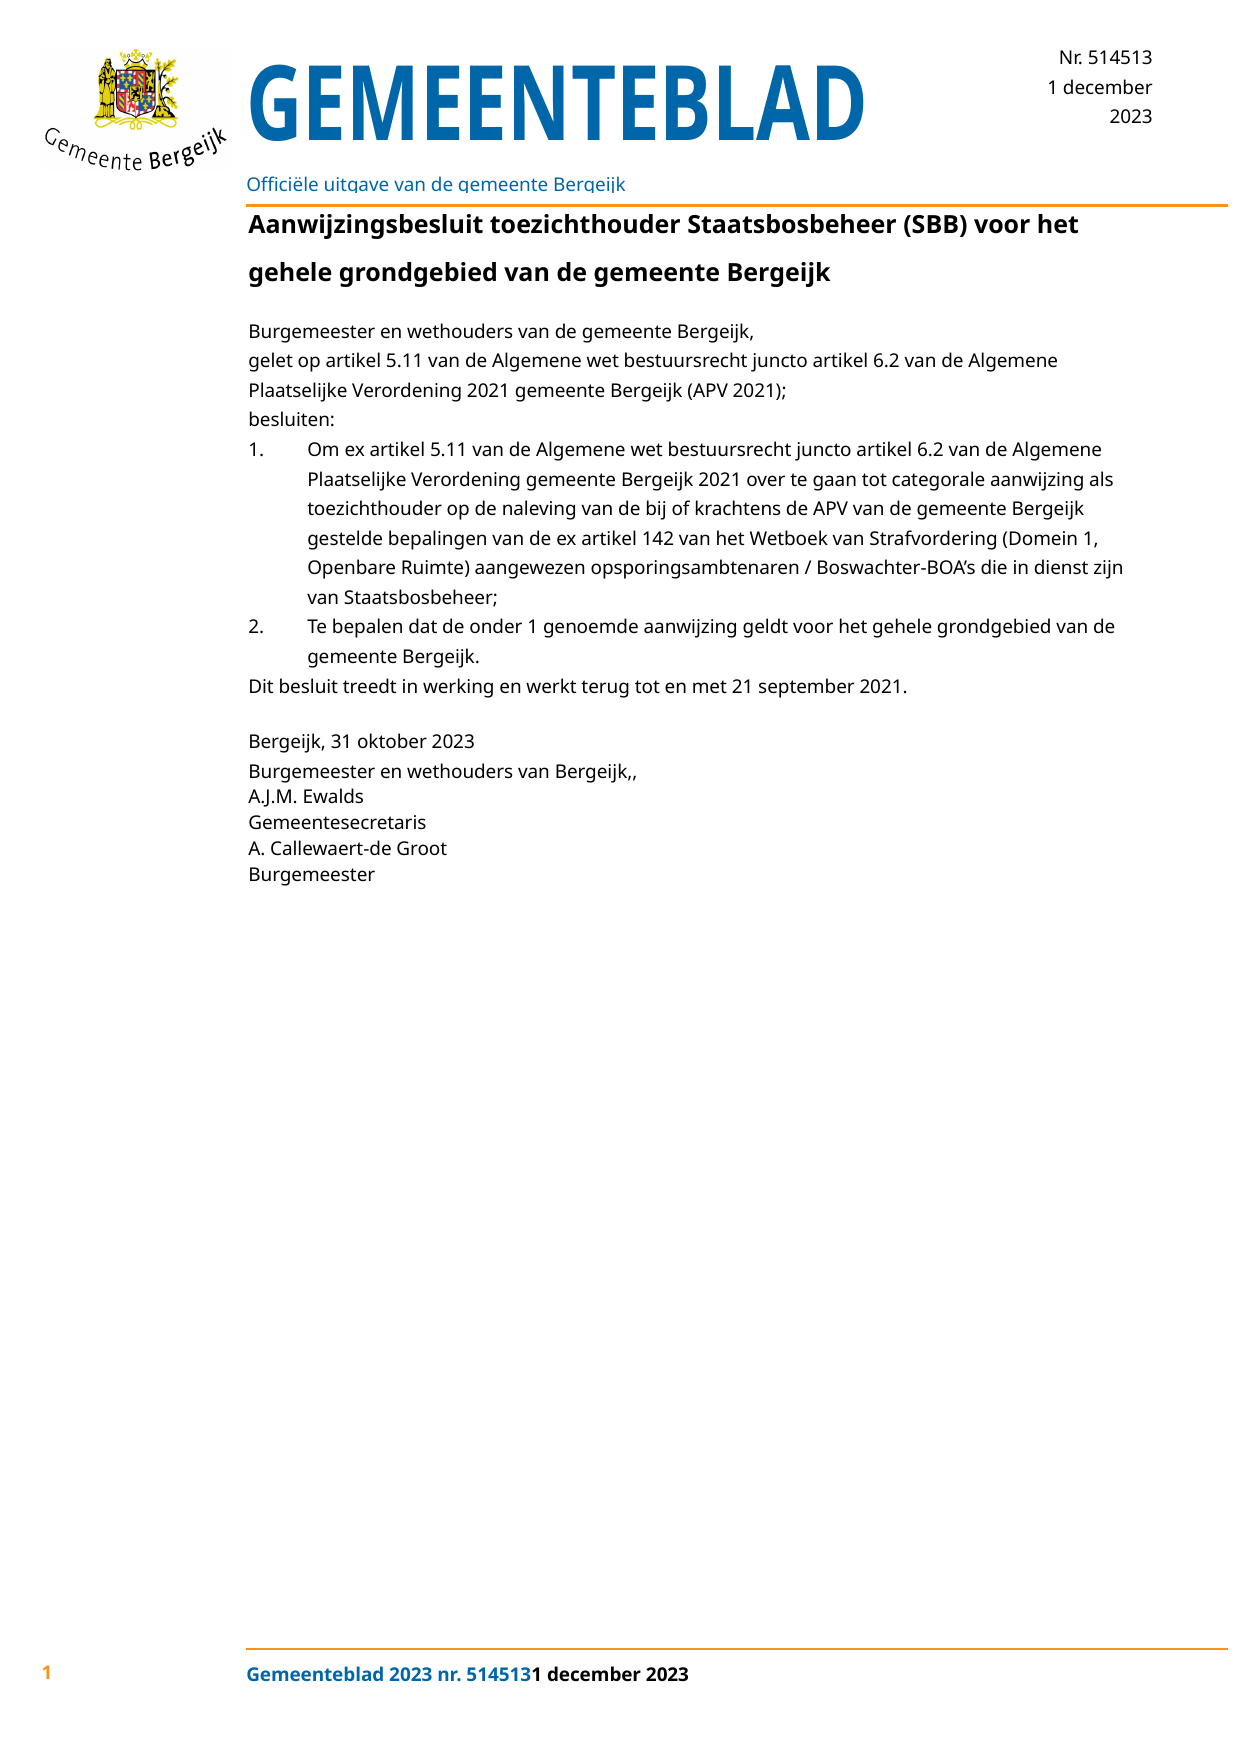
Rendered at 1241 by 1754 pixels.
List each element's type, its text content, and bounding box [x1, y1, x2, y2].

list Te bepalen dat de onder 1 genoemde aanwijzing geldt voor het gehele grondgebied van de gemeente Bergeijk. [248, 614, 1152, 669]
text Gemeentesecretaris [248, 809, 1152, 835]
text Aanwijzingsbesluit toezichthouder Staatsbosbeheer (SBB) voor het gehele grondgebied van de gemeente Bergeijk [248, 207, 1152, 288]
text A.J.M. Ewalds [248, 783, 1152, 809]
text gelet op artikel 5.11 van de Algemene wet bestuursrecht juncto artikel 6.2 van de Algemene Plaatselijke Verordening 2021 gemeente Bergeijk (APV 2021); [248, 347, 1152, 403]
text A. Callewaert-de Groot [248, 835, 1152, 861]
text Dit besluit treedt in werking en werkt terug tot en met 21 september 2021. [248, 673, 1152, 699]
text Burgemeester en wethouders van de gemeente Bergeijk, [248, 318, 1152, 344]
list Om ex artikel 5.11 van de Algemene wet bestuursrecht juncto artikel 6.2 van de Algemene Plaatselijke Verordening gemeente Bergeijk 2021 over te gaan tot categorale aanwijzing als toezichthouder op de naleving van de bij of krachtens de APV van de gemeente Bergeijk gestelde bepalingen van de ex artikel 142 van het Wetboek van Strafvordering (Domein 1, Openbare Ruimte) aangewezen opsporingsambtenaren / Boswachter-BOA’s die in dienst zijn van Staatsbosbeheer; [248, 436, 1152, 610]
text Bergeijk, 31 oktober 2023 [248, 728, 1152, 754]
picture [41, 47, 231, 172]
text Burgemeester en wethouders van Bergeijk,, [248, 758, 1152, 783]
text Burgemeester [248, 861, 1152, 886]
text besluiten: [248, 407, 1152, 432]
